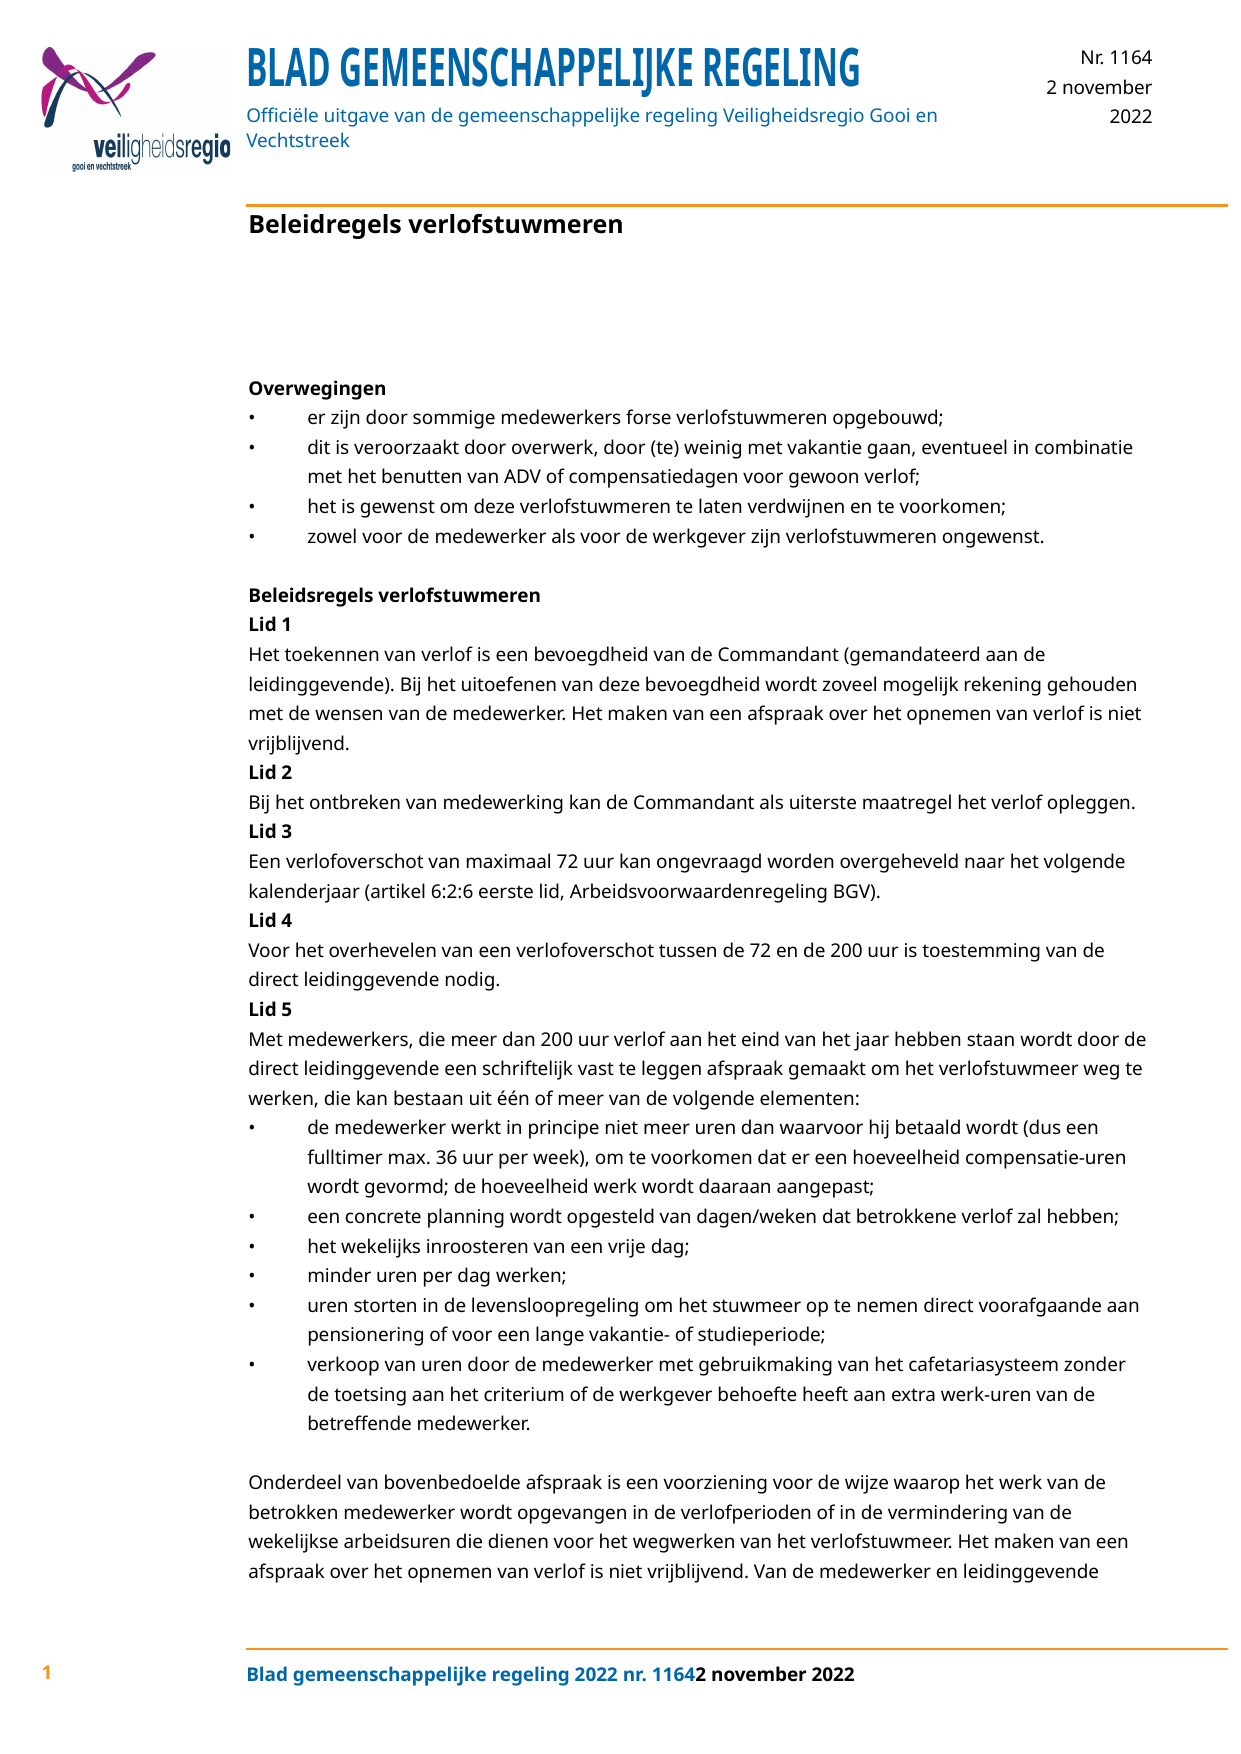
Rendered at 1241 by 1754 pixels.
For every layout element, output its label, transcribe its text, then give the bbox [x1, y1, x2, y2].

list een concrete planning wordt opgesteld van dagen/weken dat betrokkene verlof zal hebben; [248, 1203, 1152, 1229]
list uren storten in de levensloopregeling om het stuwmeer op te nemen direct voorafgaande aan pensionering of voor een lange vakantie- of studieperiode; [248, 1292, 1152, 1347]
text Bij het ontbreken van medewerking kan de Commandant als uiterste maatregel het verlof opleggen. [248, 789, 1152, 815]
text Lid 5 [248, 996, 1152, 1022]
text Lid 1 [248, 612, 1152, 637]
list minder uren per dag werken; [248, 1262, 1152, 1288]
list dit is veroorzaakt door overwerk, door (te) weinig met vakantie gaan, eventueel in combinatie met het benutten van ADV of compensatiedagen voor gewoon verlof; [248, 434, 1152, 489]
list het is gewenst om deze verlofstuwmeren te laten verdwijnen en te voorkomen; [248, 493, 1152, 519]
text Beleidsregels verlofstuwmeren [248, 582, 1152, 608]
picture [41, 47, 231, 172]
text Lid 4 [248, 907, 1152, 933]
list het wekelijks inroosteren van een vrije dag; [248, 1233, 1152, 1258]
text Voor het overhevelen van een verlofoverschot tussen de 72 en de 200 uur is toestemming van de direct leidinggevende nodig. [248, 937, 1152, 992]
text Lid 3 [248, 819, 1152, 844]
list zowel voor de medewerker als voor de werkgever zijn verlofstuwmeren ongewenst. [248, 523, 1152, 548]
text Overwegingen [248, 375, 1152, 401]
text Lid 2 [248, 759, 1152, 785]
text Het toekennen van verlof is een bevoegdheid van de Commandant (gemandateerd aan de leidinggevende). Bij het uitoefenen van deze bevoegdheid wordt zoveel mogelijk rekening gehouden met de wensen van de medewerker. Het maken van een afspraak over het opnemen van verlof is niet vrijblijvend. [248, 641, 1152, 756]
text Een verlofoverschot van maximaal 72 uur kan ongevraagd worden overgeheveld naar het volgende kalenderjaar (artikel 6:2:6 eerste lid, Arbeidsvoorwaardenregeling BGV). [248, 848, 1152, 903]
list verkoop van uren door de medewerker met gebruikmaking van het cafetariasysteem zonder de toetsing aan het criterium of de werkgever behoefte heeft aan extra werk-uren van de betreffende medewerker. [248, 1351, 1152, 1436]
text Met medewerkers, die meer dan 200 uur verlof aan het eind van het jaar hebben staan wordt door de direct leidinggevende een schriftelijk vast te leggen afspraak gemaakt om het verlofstuwmeer weg te werken, die kan bestaan uit één of meer van de volgende elementen: [248, 1026, 1152, 1111]
list de medewerker werkt in principe niet meer uren dan waarvoor hij betaald wordt (dus een fulltimer max. 36 uur per week), om te voorkomen dat er een hoeveelheid compensatie-uren wordt gevormd; de hoeveelheid werk wordt daaraan aangepast; [248, 1114, 1152, 1199]
list er zijn door sommige medewerkers forse verlofstuwmeren opgebouwd; [248, 404, 1152, 430]
text Onderdeel van bovenbedoelde afspraak is een voorziening voor de wijze waarop het werk van de betrokken medewerker wordt opgevangen in de verlofperioden of in de vermindering van de wekelijkse arbeidsuren die dienen voor het wegwerken van het verlofstuwmeer. Het maken van een afspraak over het opnemen van verlof is niet vrijblijvend. Van de medewerker en leidinggevende [248, 1469, 1152, 1584]
text Beleidregels verlofstuwmeren [248, 207, 1152, 241]
